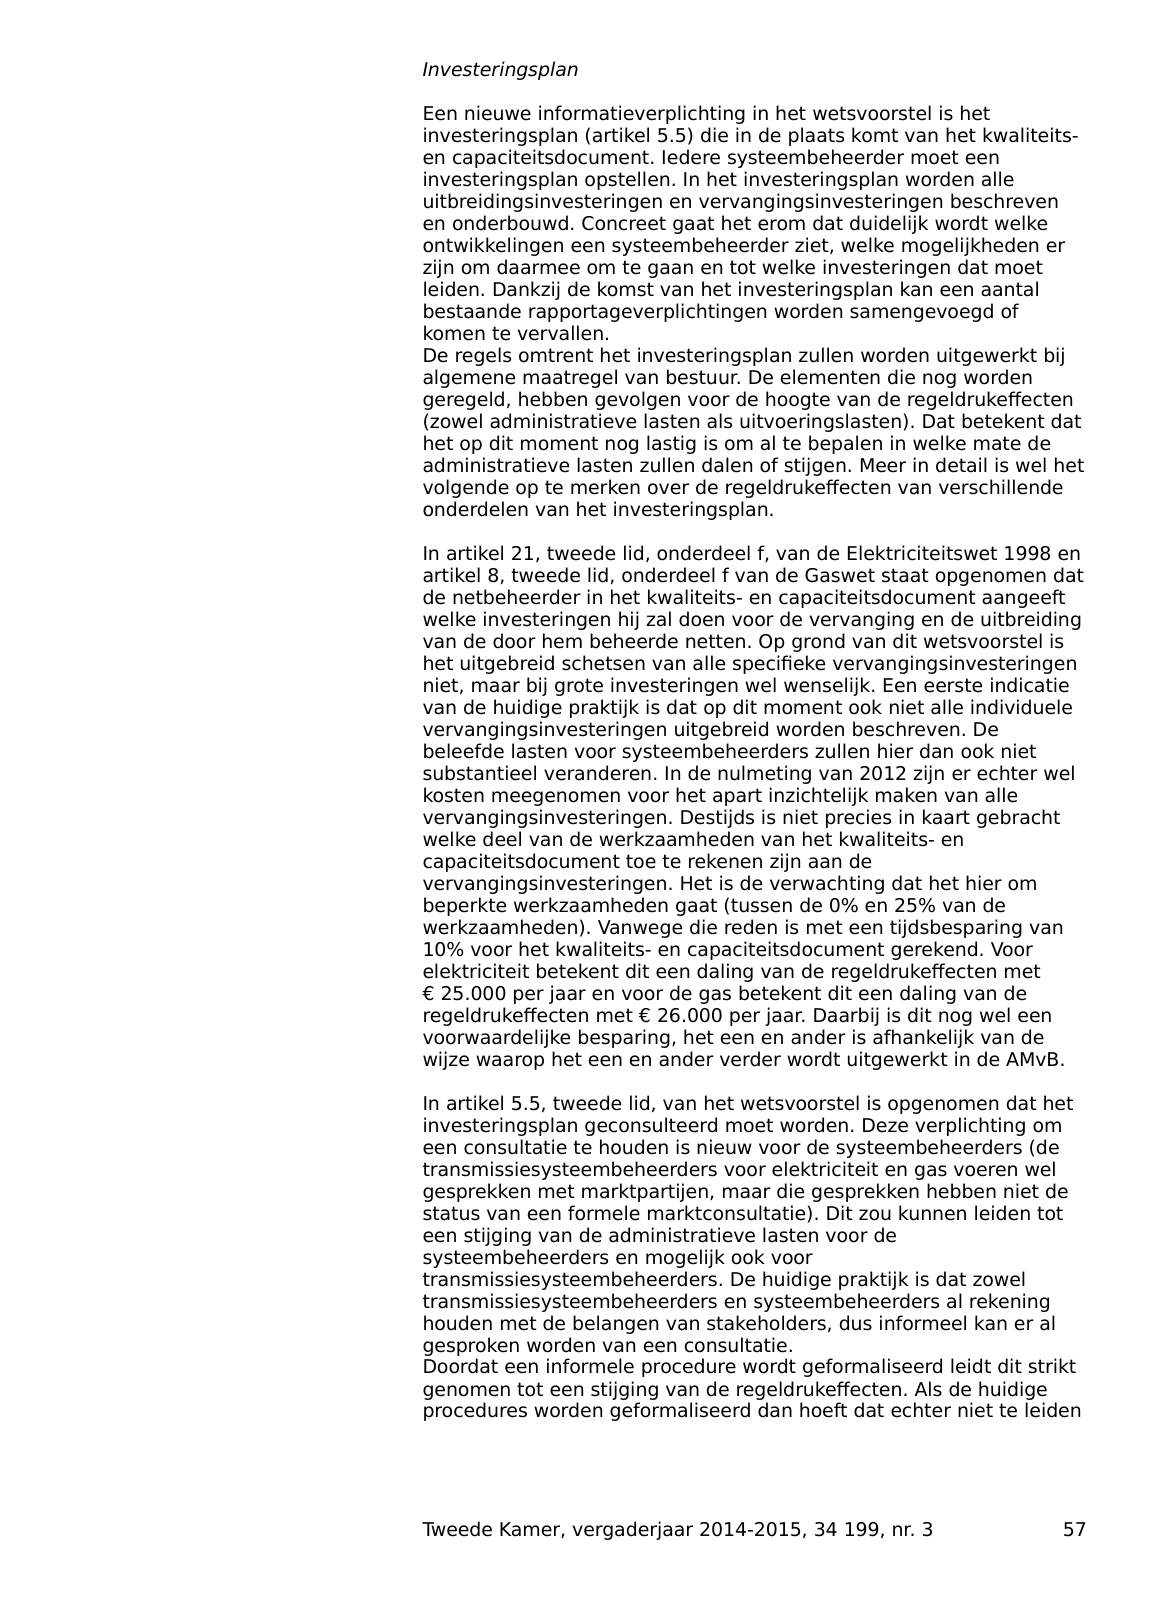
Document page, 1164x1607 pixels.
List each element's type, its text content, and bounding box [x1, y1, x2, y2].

subtitle Investeringsplan [422, 59, 1087, 81]
text In artikel 5.5, tweede lid, van het wetsvoorstel is opgenomen dat het investeringsplan geconsulteerd moet worden. Deze verplichting om een consultatie te houden is nieuw voor de systeembeheerders (de transmissiesysteembeheerders voor elektriciteit en gas voeren wel gesprekken met marktpartijen, maar die gesprekken hebben niet de status van een formele marktconsultatie). Dit zou kunnen leiden tot een stijging van de administratieve lasten voor de systeembeheerders en mogelijk ook voor transmissiesysteembeheerders. De huidige praktijk is dat zowel transmissiesysteembeheerders en systeembeheerders al rekening houden met de belangen van stakeholders, dus informeel kan er al gesproken worden van een consultatie. [422, 1093, 1087, 1356]
text De regels omtrent het investeringsplan zullen worden uitgewerkt bij algemene maatregel van bestuur. De elementen die nog worden geregeld, hebben gevolgen voor de hoogte van de regeldrukeffecten (zowel administratieve lasten als uitvoeringslasten). Dat betekent dat het op dit moment nog lastig is om al te bepalen in welke mate de administratieve lasten zullen dalen of stijgen. Meer in detail is wel het volgende op te merken over de regeldrukeffecten van verschillende onderdelen van het investeringsplan. [422, 345, 1087, 521]
text Doordat een informele procedure wordt geformaliseerd leidt dit strikt genomen tot een stijging van de regeldrukeffecten. Als de huidige procedures worden geformaliseerd dan hoeft dat echter niet te leiden [422, 1356, 1087, 1422]
text Een nieuwe informatieverplichting in het wetsvoorstel is het investeringsplan (artikel 5.5) die in de plaats komt van het kwaliteits- en capaciteitsdocument. Iedere systeembeheerder moet een investeringsplan opstellen. In het investeringsplan worden alle uitbreidingsinvesteringen en vervangingsinvesteringen beschreven en onderbouwd. Concreet gaat het erom dat duidelijk wordt welke ontwikkelingen een systeembeheerder ziet, welke mogelijkheden er zijn om daarmee om te gaan en tot welke investeringen dat moet leiden. Dankzij de komst van het investeringsplan kan een aantal bestaande rapportageverplichtingen worden samengevoegd of komen te vervallen. [422, 103, 1087, 345]
text In artikel 21, tweede lid, onderdeel f, van de Elektriciteitswet 1998 en artikel 8, tweede lid, onderdeel f van de Gaswet staat opgenomen dat de netbeheerder in het kwaliteits- en capaciteitsdocument aangeeft welke investeringen hij zal doen voor de vervanging en de uitbreiding van de door hem beheerde netten. Op grond van dit wetsvoorstel is het uitgebreid schetsen van alle specifieke vervangingsinvesteringen niet, maar bij grote investeringen wel wenselijk. Een eerste indicatie van de huidige praktijk is dat op dit moment ook niet alle individuele vervangingsinvesteringen uitgebreid worden beschreven. De beleefde lasten voor systeembeheerders zullen hier dan ook niet substantieel veranderen. In de nulmeting van 2012 zijn er echter wel kosten meegenomen voor het apart inzichtelijk maken van alle vervangingsinvesteringen. Destijds is niet precies in kaart gebracht welke deel van de werkzaamheden van het kwaliteits- en capaciteitsdocument toe te rekenen zijn aan de vervangingsinvesteringen. Het is de verwachting dat het hier om beperkte werkzaamheden gaat (tussen de 0% en 25% van de werkzaamheden). Vanwege die reden is met een tijdsbesparing van 10% voor het kwaliteits- en capaciteitsdocument gerekend. Voor elektriciteit betekent dit een daling van de regeldrukeffecten met € 25.000 per jaar en voor de gas betekent dit een daling van de regeldrukeffecten met € 26.000 per jaar. Daarbij is dit nog wel een voorwaardelijke besparing, het een en ander is afhankelijk van de wijze waarop het een en ander verder wordt uitgewerkt in de AMvB. [422, 543, 1087, 1071]
